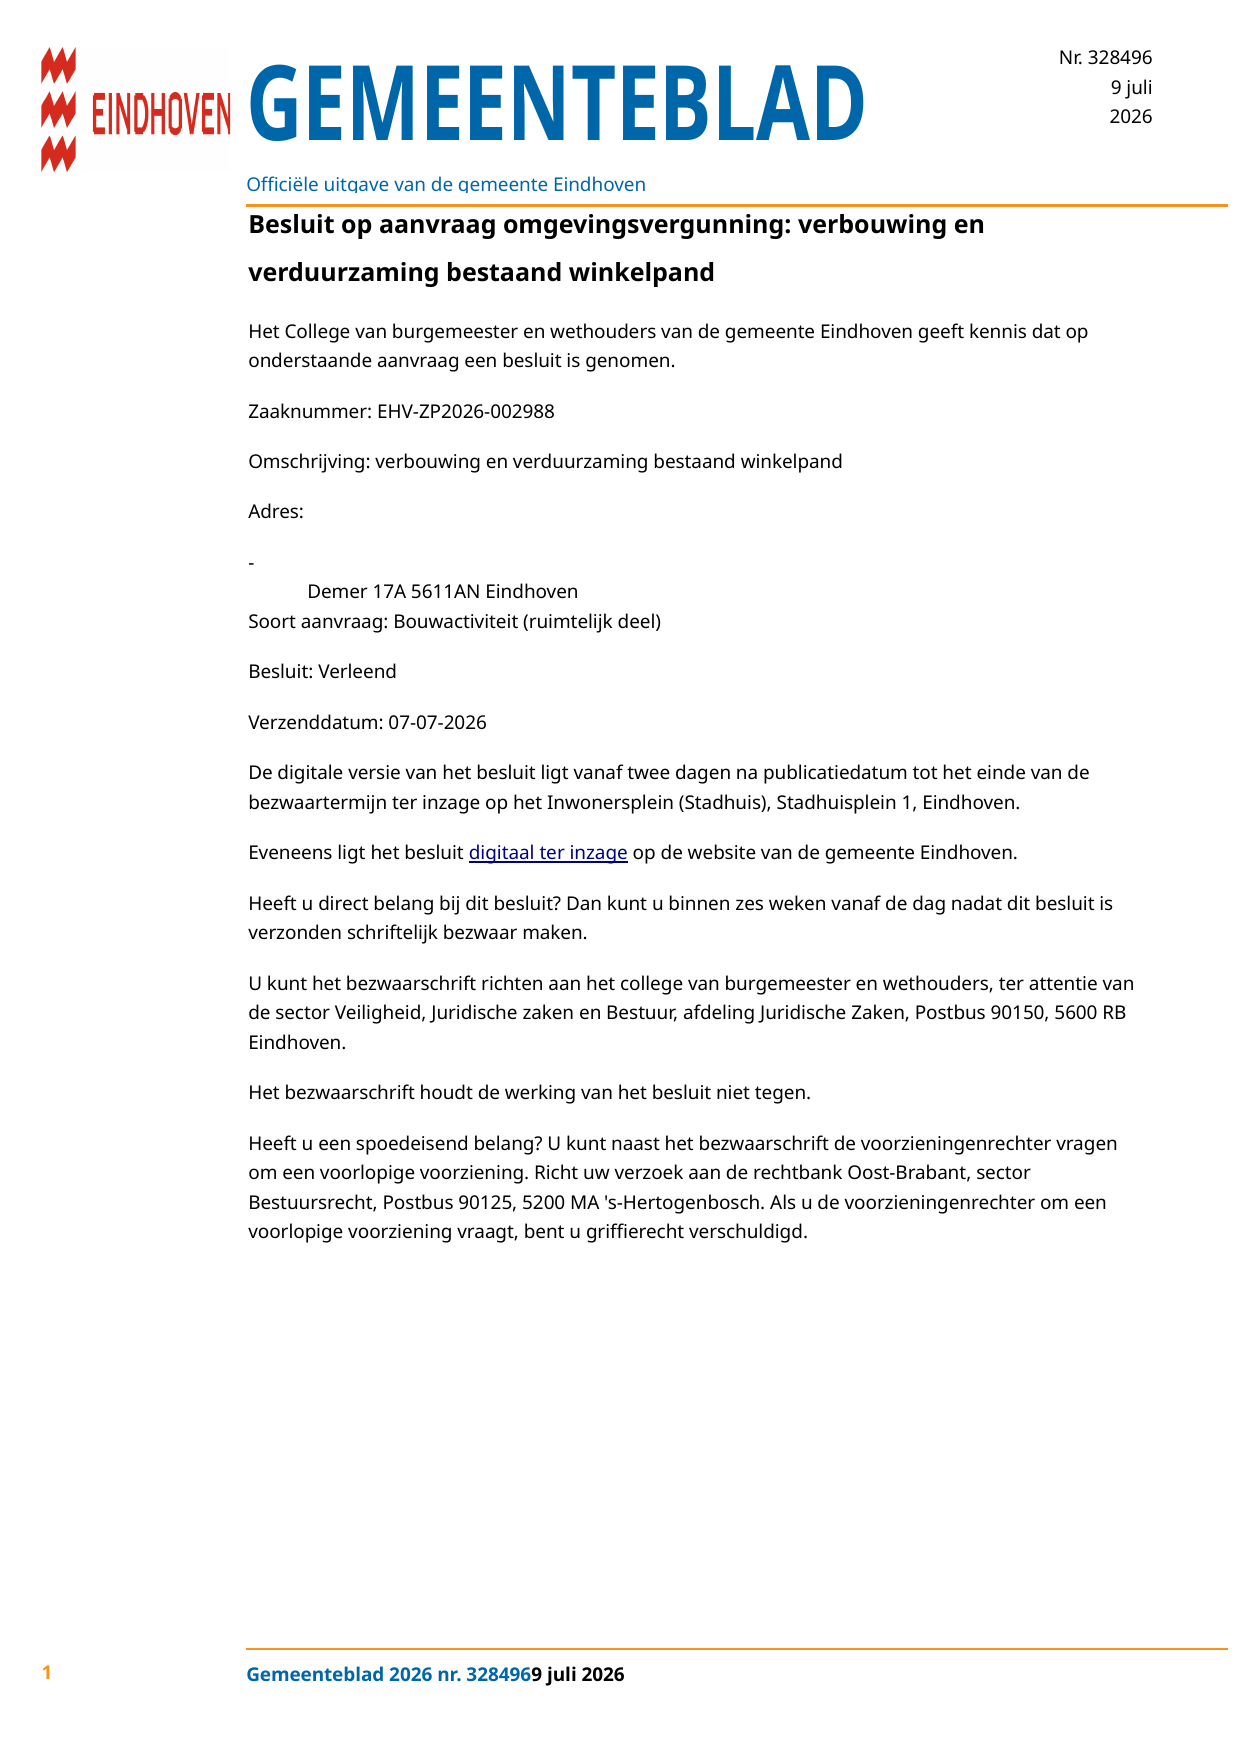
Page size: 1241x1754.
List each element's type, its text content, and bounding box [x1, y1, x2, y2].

text Omschrijving: verbouwing en verduurzaming bestaand winkelpand [248, 448, 1152, 474]
text Soort aanvraag: Bouwactiviteit (ruimtelijk deel) [248, 608, 1152, 634]
text Het bezwaarschrift houdt de werking van het besluit niet tegen. [248, 1079, 1152, 1105]
text Besluit: Verleend [248, 659, 1152, 684]
list Demer 17A 5611AN Eindhoven [248, 579, 1152, 604]
text Besluit op aanvraag omgevingsvergunning: verbouwing en verduurzaming bestaand winkelpand [248, 207, 1152, 288]
picture [41, 47, 231, 172]
text Adres: [248, 499, 1152, 524]
text U kunt het bezwaarschrift richten aan het college van burgemeester en wethouders, ter attentie van de sector Veiligheid, Juridische zaken en Bestuur, afdeling Juridische Zaken, Postbus 90150, 5600 RB Eindhoven. [248, 970, 1152, 1055]
text Eveneens ligt het besluit digitaal ter inzage op de website van de gemeente Eindhoven. [248, 839, 1152, 865]
text Heeft u direct belang bij dit besluit? Dan kunt u binnen zes weken vanaf de dag nadat dit besluit is verzonden schriftelijk bezwaar maken. [248, 890, 1152, 945]
text De digitale versie van het besluit ligt vanaf twee dagen na publicatiedatum tot het einde van de bezwaartermijn ter inzage op het Inwonersplein (Stadhuis), Stadhuisplein 1, Eindhoven. [248, 759, 1152, 815]
text Het College van burgemeester en wethouders van de gemeente Eindhoven geeft kennis dat op onderstaande aanvraag een besluit is genomen. [248, 318, 1152, 373]
text Heeft u een spoedeisend belang? U kunt naast het bezwaarschrift de voorzieningenrechter vragen om een voorlopige voorziening. Richt uw verzoek aan de rechtbank Oost-Brabant, sector Bestuursrecht, Postbus 90125, 5200 MA 's-Hertogenbosch. Als u de voorzieningenrechter om een voorlopige voorziening vraagt, bent u griffierecht verschuldigd. [248, 1130, 1152, 1244]
text Zaaknummer: EHV-ZP2026-002988 [248, 398, 1152, 424]
text Verzenddatum: 07-07-2026 [248, 709, 1152, 735]
